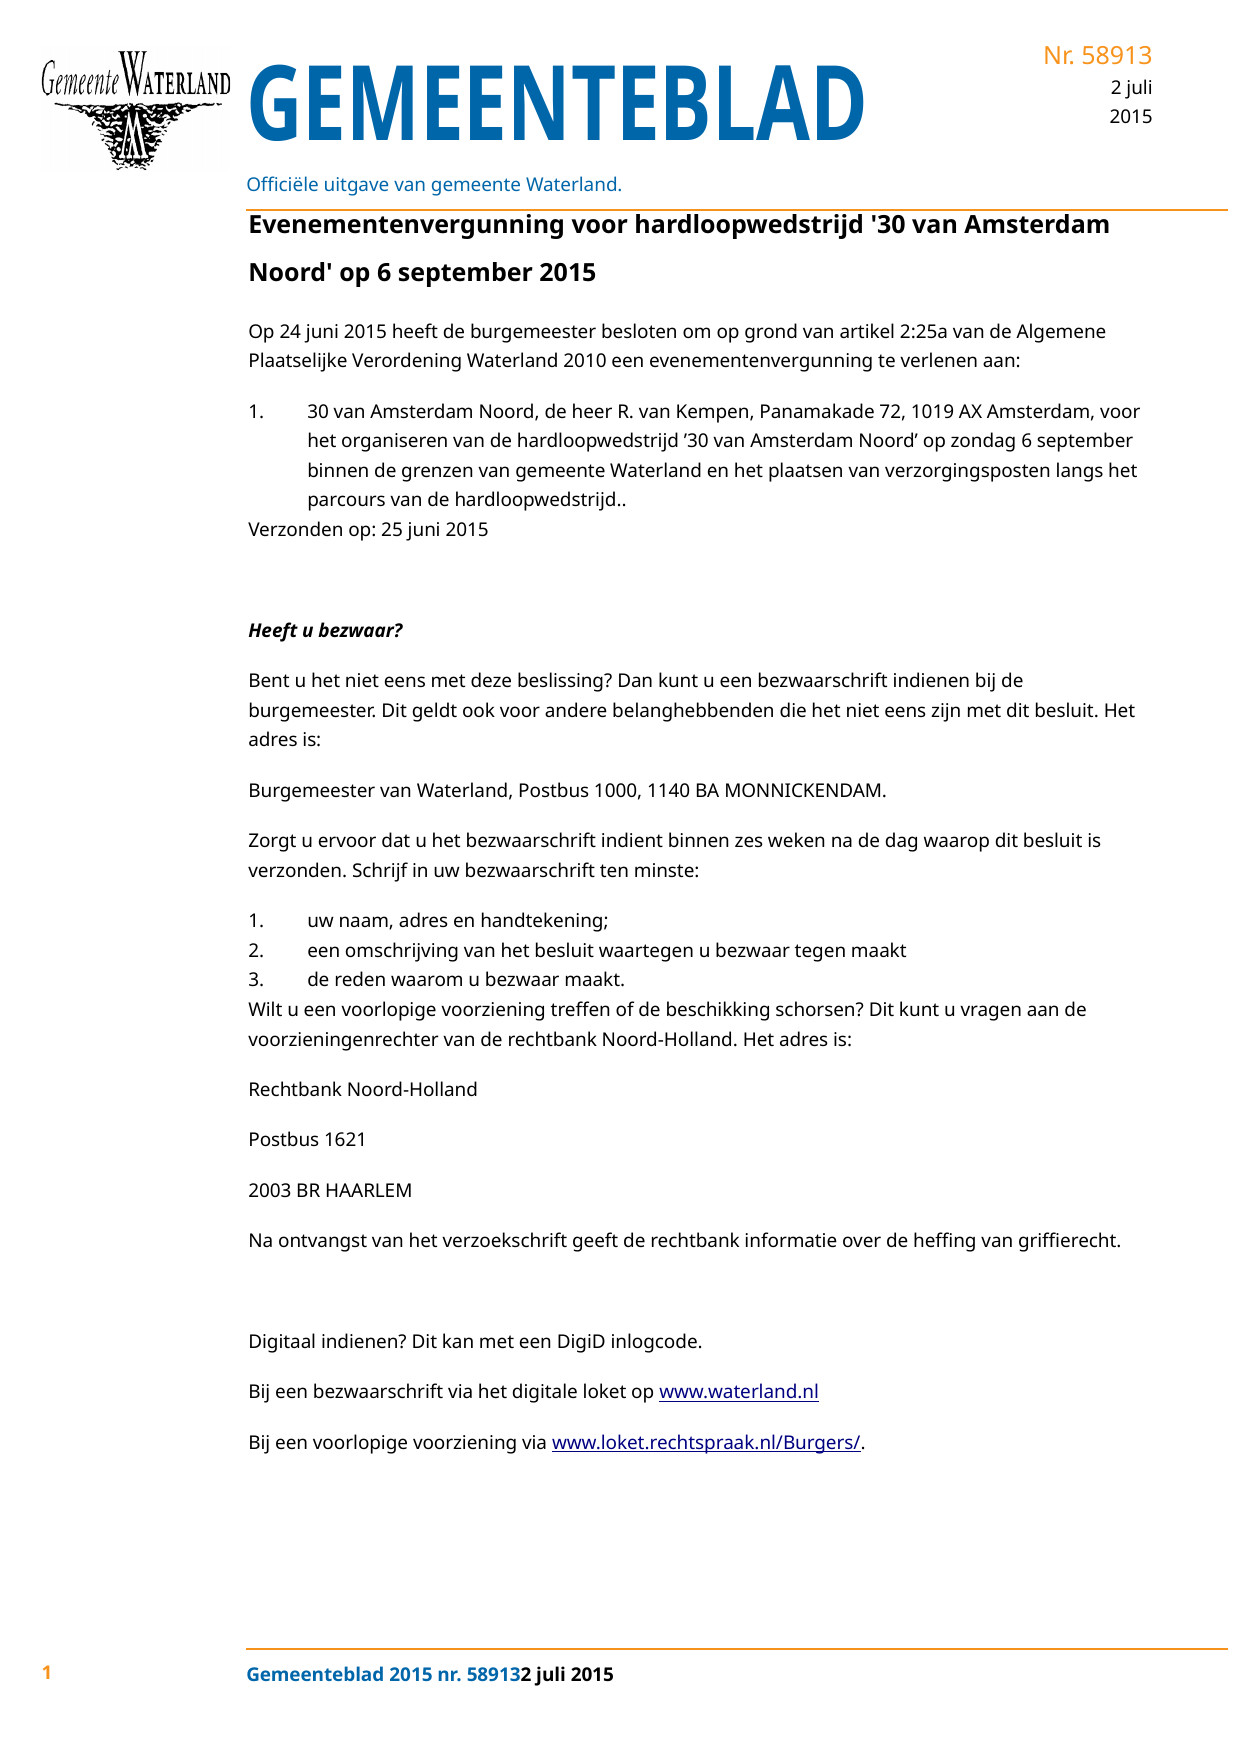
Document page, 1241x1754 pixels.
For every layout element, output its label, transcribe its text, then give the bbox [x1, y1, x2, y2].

picture [41, 47, 231, 172]
text Rechtbank Noord-Holland [248, 1076, 1152, 1102]
text Zorgt u ervoor dat u het bezwaarschrift indient binnen zes weken na de dag waarop dit besluit is verzonden. Schrijf in uw bezwaarschrift ten minste: [248, 827, 1152, 883]
text Bij een bezwaarschrift via het digitale loket op www.waterland.nl [248, 1379, 1152, 1404]
text Burgemeester van Waterland, Postbus 1000, 1140 BA MONNICKENDAM. [248, 777, 1152, 803]
text Na ontvangst van het verzoekschrift geeft de rechtbank informatie over de heffing van griffierecht. [248, 1227, 1152, 1253]
text Wilt u een voorlopige voorziening treffen of de beschikking schorsen? Dit kunt u vragen aan de voorzieningenrechter van de rechtbank Noord-Holland. Het adres is: [248, 996, 1152, 1052]
text Digitaal indienen? Dit kan met een DigiD inlogcode. [248, 1328, 1152, 1354]
text Verzonden op: 25 juni 2015 [248, 516, 1152, 542]
text Bij een voorlopige voorziening via www.loket.rechtspraak.nl/Burgers/. [248, 1429, 1152, 1455]
text Heeft u bezwaar? [248, 617, 1152, 643]
text Op 24 juni 2015 heeft de burgemeester besloten om op grond van artikel 2:25a van de Algemene Plaatselijke Verordening Waterland 2010 een evenementenvergunning te verlenen aan: [248, 318, 1152, 373]
list een omschrijving van het besluit waartegen u bezwaar tegen maakt [248, 937, 1152, 963]
list 30 van Amsterdam Noord, de heer R. van Kempen, Panamakade 72, 1019 AX Amsterdam, voor het organiseren van de hardloopwedstrijd ’30 van Amsterdam Noord’ op zondag 6 september binnen de grenzen van gemeente Waterland en het plaatsen van verzorgingsposten langs het parcours van de hardloopwedstrijd.. [248, 398, 1152, 512]
text 2003 BR HAARLEM [248, 1177, 1152, 1203]
list de reden waarom u bezwaar maakt. [248, 967, 1152, 992]
text Postbus 1621 [248, 1127, 1152, 1152]
text Bent u het niet eens met deze beslissing? Dan kunt u een bezwaarschrift indienen bij de burgemeester. Dit geldt ook voor andere belanghebbenden die het niet eens zijn met dit besluit. Het adres is: [248, 667, 1152, 752]
list uw naam, adres en handtekening; [248, 907, 1152, 933]
text Evenementenvergunning voor hardloopwedstrijd '30 van Amsterdam Noord' op 6 september 2015 [248, 211, 1152, 288]
